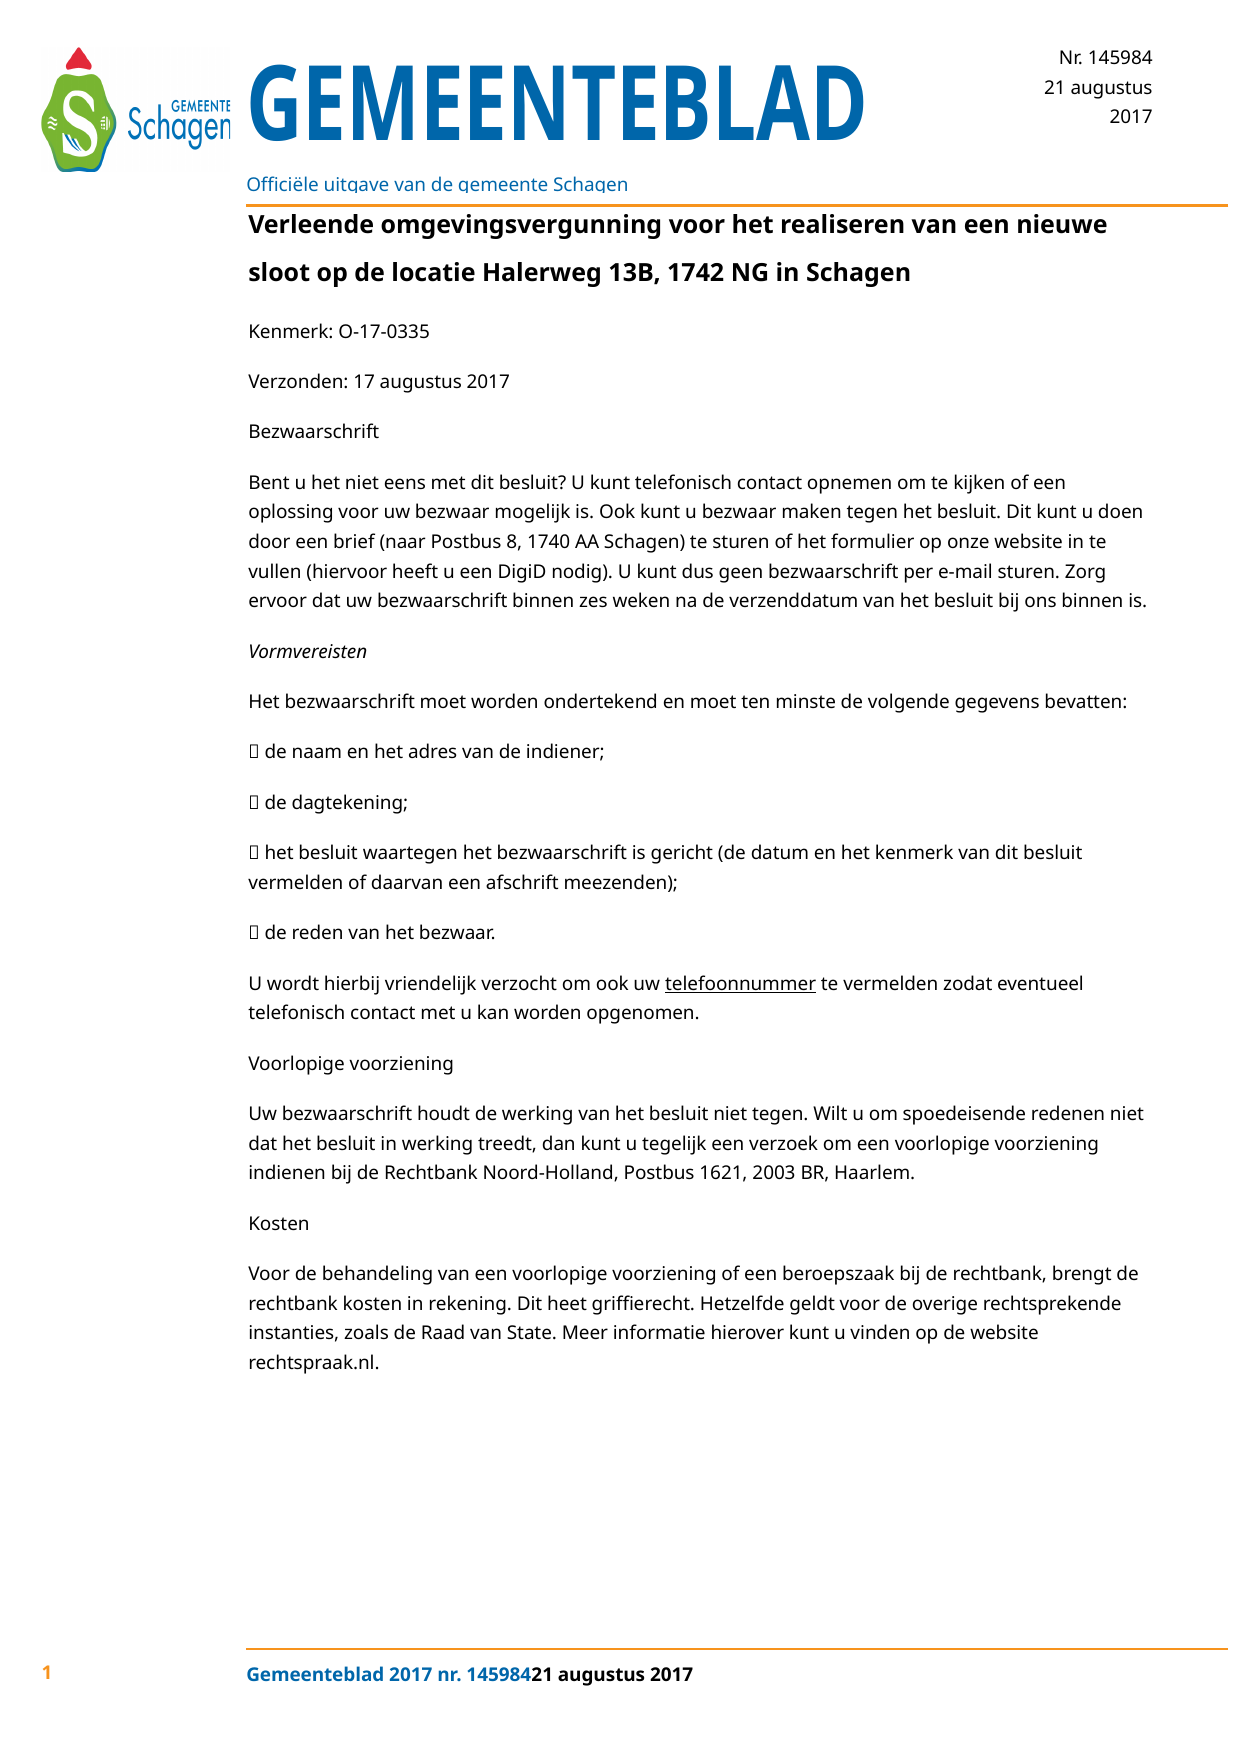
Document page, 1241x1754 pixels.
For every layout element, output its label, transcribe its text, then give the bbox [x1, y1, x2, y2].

text Vormvereisten [248, 638, 1152, 664]
text Bent u het niet eens met dit besluit? U kunt telefonisch contact opnemen om te kijken of een oplossing voor uw bezwaar mogelijk is. Ook kunt u bezwaar maken tegen het besluit. Dit kunt u doen door een brief (naar Postbus 8, 1740 AA Schagen) te sturen of het formulier op onze website in te vullen (hiervoor heeft u een DigiD nodig). U kunt dus geen bezwaarschrift per e-mail sturen. Zorg ervoor dat uw bezwaarschrift binnen zes weken na de verzenddatum van het besluit bij ons binnen is. [248, 469, 1152, 613]
text Het bezwaarschrift moet worden ondertekend en moet ten minste de volgende gegevens bevatten: [248, 688, 1152, 714]
text U wordt hierbij vriendelijk verzocht om ook uw telefoonnummer te vermelden zodat eventueel telefonisch contact met u kan worden opgenomen. [248, 970, 1152, 1025]
text  de reden van het bezwaar. [248, 919, 1152, 945]
text Kosten [248, 1210, 1152, 1236]
text  de naam en het adres van de indiener; [248, 739, 1152, 764]
text Bezwaarschrift [248, 419, 1152, 444]
text Kenmerk: O-17-0335 [248, 318, 1152, 344]
text  het besluit waartegen het bezwaarschrift is gericht (de datum en het kenmerk van dit besluit vermelden of daarvan een afschrift meezenden); [248, 839, 1152, 895]
text Verleende omgevingsvergunning voor het realiseren van een nieuwe sloot op de locatie Halerweg 13B, 1742 NG in Schagen [248, 207, 1152, 288]
picture [41, 47, 231, 172]
text Voor de behandeling van een voorlopige voorziening of een beroepszaak bij de rechtbank, brengt de rechtbank kosten in rekening. Dit heet griffierecht. Hetzelfde geldt voor de overige rechtsprekende instanties, zoals de Raad van State. Meer informatie hierover kunt u vinden op de website rechtspraak.nl. [248, 1260, 1152, 1375]
text Verzonden: 17 augustus 2017 [248, 368, 1152, 394]
text  de dagtekening; [248, 789, 1152, 815]
text Voorlopige voorziening [248, 1050, 1152, 1076]
text Uw bezwaarschrift houdt de werking van het besluit niet tegen. Wilt u om spoedeisende redenen niet dat het besluit in werking treedt, dan kunt u tegelijk een verzoek om een voorlopige voorziening indienen bij de Rechtbank Noord-Holland, Postbus 1621, 2003 BR, Haarlem. [248, 1100, 1152, 1185]
